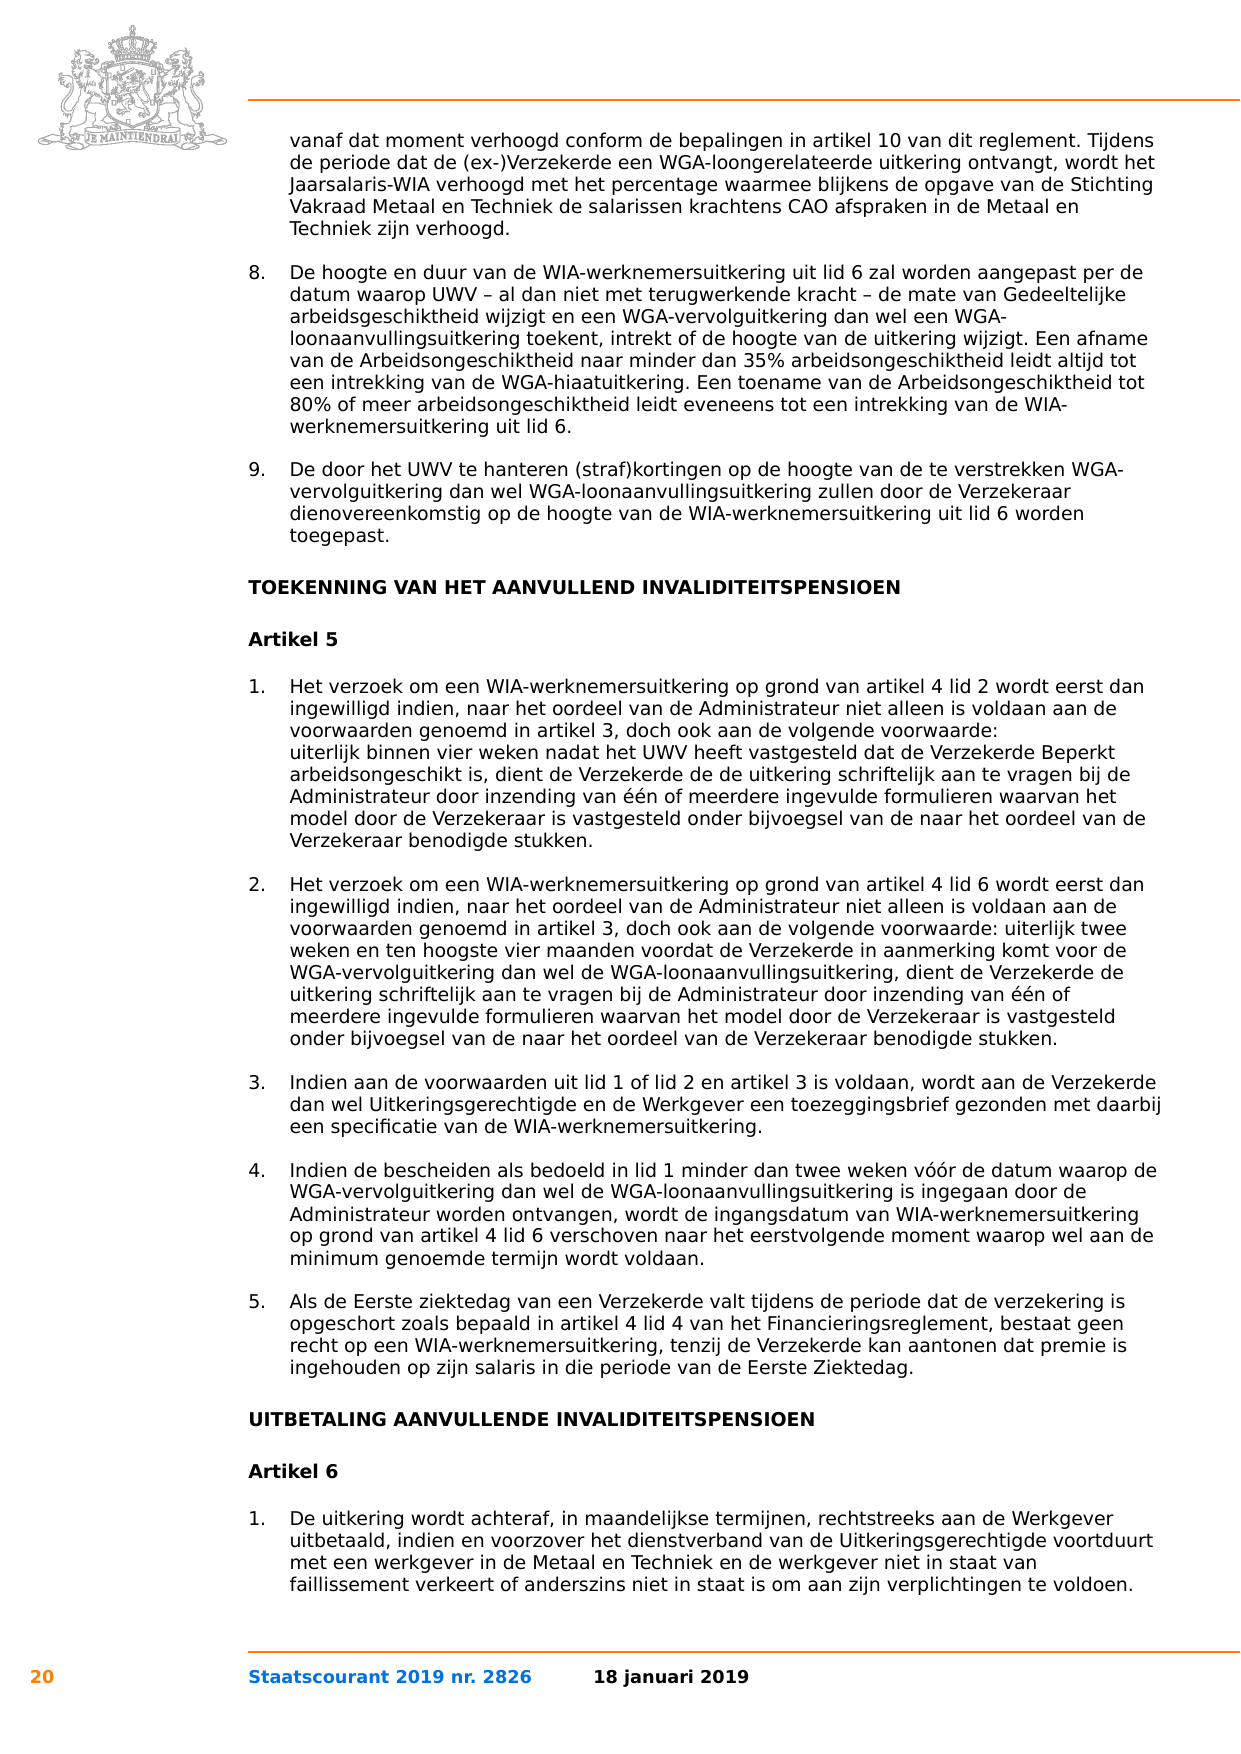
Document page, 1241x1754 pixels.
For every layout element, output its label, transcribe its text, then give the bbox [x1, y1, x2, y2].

text 9. De door het UWV te hanteren (straf)kortingen op de hoogte van de te verstrekken WGA-vervolguitkering dan wel WGA-loonaanvullingsuitkering zullen door de Verzekeraar dienovereenkomstig op de hoogte van de WIA-werknemersuitkering uit lid 6 worden toegepast. [248, 459, 1163, 547]
text 8. De hoogte en duur van de WIA-werknemersuitkering uit lid 6 zal worden aangepast per de datum waarop UWV – al dan niet met terugwerkende kracht – de mate van Gedeeltelijke arbeidsgeschiktheid wijzigt en een WGA-vervolguitkering dan wel een WGA-loonaanvullingsuitkering toekent, intrekt of de hoogte van de uitkering wijzigt. Een afname van de Arbeidsongeschiktheid naar minder dan 35% arbeidsongeschiktheid leidt altijd tot een intrekking van de WGA-hiaatuitkering. Een toename van de Arbeidsongeschiktheid tot 80% of meer arbeidsongeschiktheid leidt eveneens tot een intrekking van de WIA-werknemersuitkering uit lid 6. [248, 262, 1163, 437]
text 5. Als de Eerste ziektedag van een Verzekerde valt tijdens de periode dat de verzekering is opgeschort zoals bepaald in artikel 4 lid 4 van het Financieringsreglement, bestaat geen recht op een WIA-werknemersuitkering, tenzij de Verzekerde kan aantonen dat premie is ingehouden op zijn salaris in die periode van de Eerste Ziektedag. [248, 1291, 1163, 1379]
text 2. Het verzoek om een WIA-werknemersuitkering op grond van artikel 4 lid 6 wordt eerst dan ingewilligd indien, naar het oordeel van de Administrateur niet alleen is voldaan aan de voorwaarden genoemd in artikel 3, doch ook aan de volgende voorwaarde: uiterlijk twee weken en ten hoogste vier maanden voordat de Verzekerde in aanmerking komt voor de WGA-vervolguitkering dan wel de WGA-loonaanvullingsuitkering, dient de Verzekerde de uitkering schriftelijk aan te vragen bij de Administrateur door inzending van één of meerdere ingevulde formulieren waarvan het model door de Verzekeraar is vastgesteld onder bijvoegsel van de naar het oordeel van de Verzekeraar benodigde stukken. [248, 874, 1163, 1050]
text 1. De uitkering wordt achteraf, in maandelijkse termijnen, rechtstreeks aan de Werkgever uitbetaald, indien en voorzover het dienstverband van de Uitkeringsgerechtigde voortduurt met een werkgever in de Metaal en Techniek en de werkgever niet in staat van faillissement verkeert of anderszins niet in staat is om aan zijn verplichtingen te voldoen. [248, 1508, 1163, 1596]
subtitle TOEKENNING VAN HET AANVULLEND INVALIDITEITSPENSIOEN [248, 577, 1163, 599]
subtitle Artikel 6 [248, 1461, 1163, 1483]
text vanaf dat moment verhoogd conform de bepalingen in artikel 10 van dit reglement. Tijdens de periode dat de (ex-)Verzekerde een WGA-loongerelateerde uitkering ontvangt, wordt het Jaarsalaris-WIA verhoogd met het percentage waarmee blijkens de opgave van de Stichting Vakraad Metaal en Techniek de salarissen krachtens CAO afspraken in de Metaal en Techniek zijn verhoogd. [248, 130, 1163, 240]
subtitle UITBETALING AANVULLENDE INVALIDITEITSPENSIOEN [248, 1409, 1163, 1431]
text 4. Indien de bescheiden als bedoeld in lid 1 minder dan twee weken vóór de datum waarop de WGA-vervolguitkering dan wel de WGA-loonaanvullingsuitkering is ingegaan door de Administrateur worden ontvangen, wordt de ingangsdatum van WIA-werknemersuitkering op grond van artikel 4 lid 6 verschoven naar het eerstvolgende moment waarop wel aan de minimum genoemde termijn wordt voldaan. [248, 1159, 1163, 1269]
text 3. Indien aan de voorwaarden uit lid 1 of lid 2 en artikel 3 is voldaan, wordt aan de Verzekerde dan wel Uitkeringsgerechtigde en de Werkgever een toezeggingsbrief gezonden met daarbij een specificatie van de WIA-werknemersuitkering. [248, 1072, 1163, 1138]
subtitle Artikel 5 [248, 629, 1163, 651]
text uiterlijk binnen vier weken nadat het UWV heeft vastgesteld dat de Verzekerde Beperkt arbeidsongeschikt is, dient de Verzekerde de de uitkering schriftelijk aan te vragen bij de Administrateur door inzending van één of meerdere ingevulde formulieren waarvan het model door de Verzekeraar is vastgesteld onder bijvoegsel van de naar het oordeel van de Verzekeraar benodigde stukken. [289, 742, 1163, 852]
text 1. Het verzoek om een WIA-werknemersuitkering op grond van artikel 4 lid 2 wordt eerst dan ingewilligd indien, naar het oordeel van de Administrateur niet alleen is voldaan aan de voorwaarden genoemd in artikel 3, doch ook aan de volgende voorwaarde: [248, 676, 1163, 742]
picture [38, 25, 227, 150]
